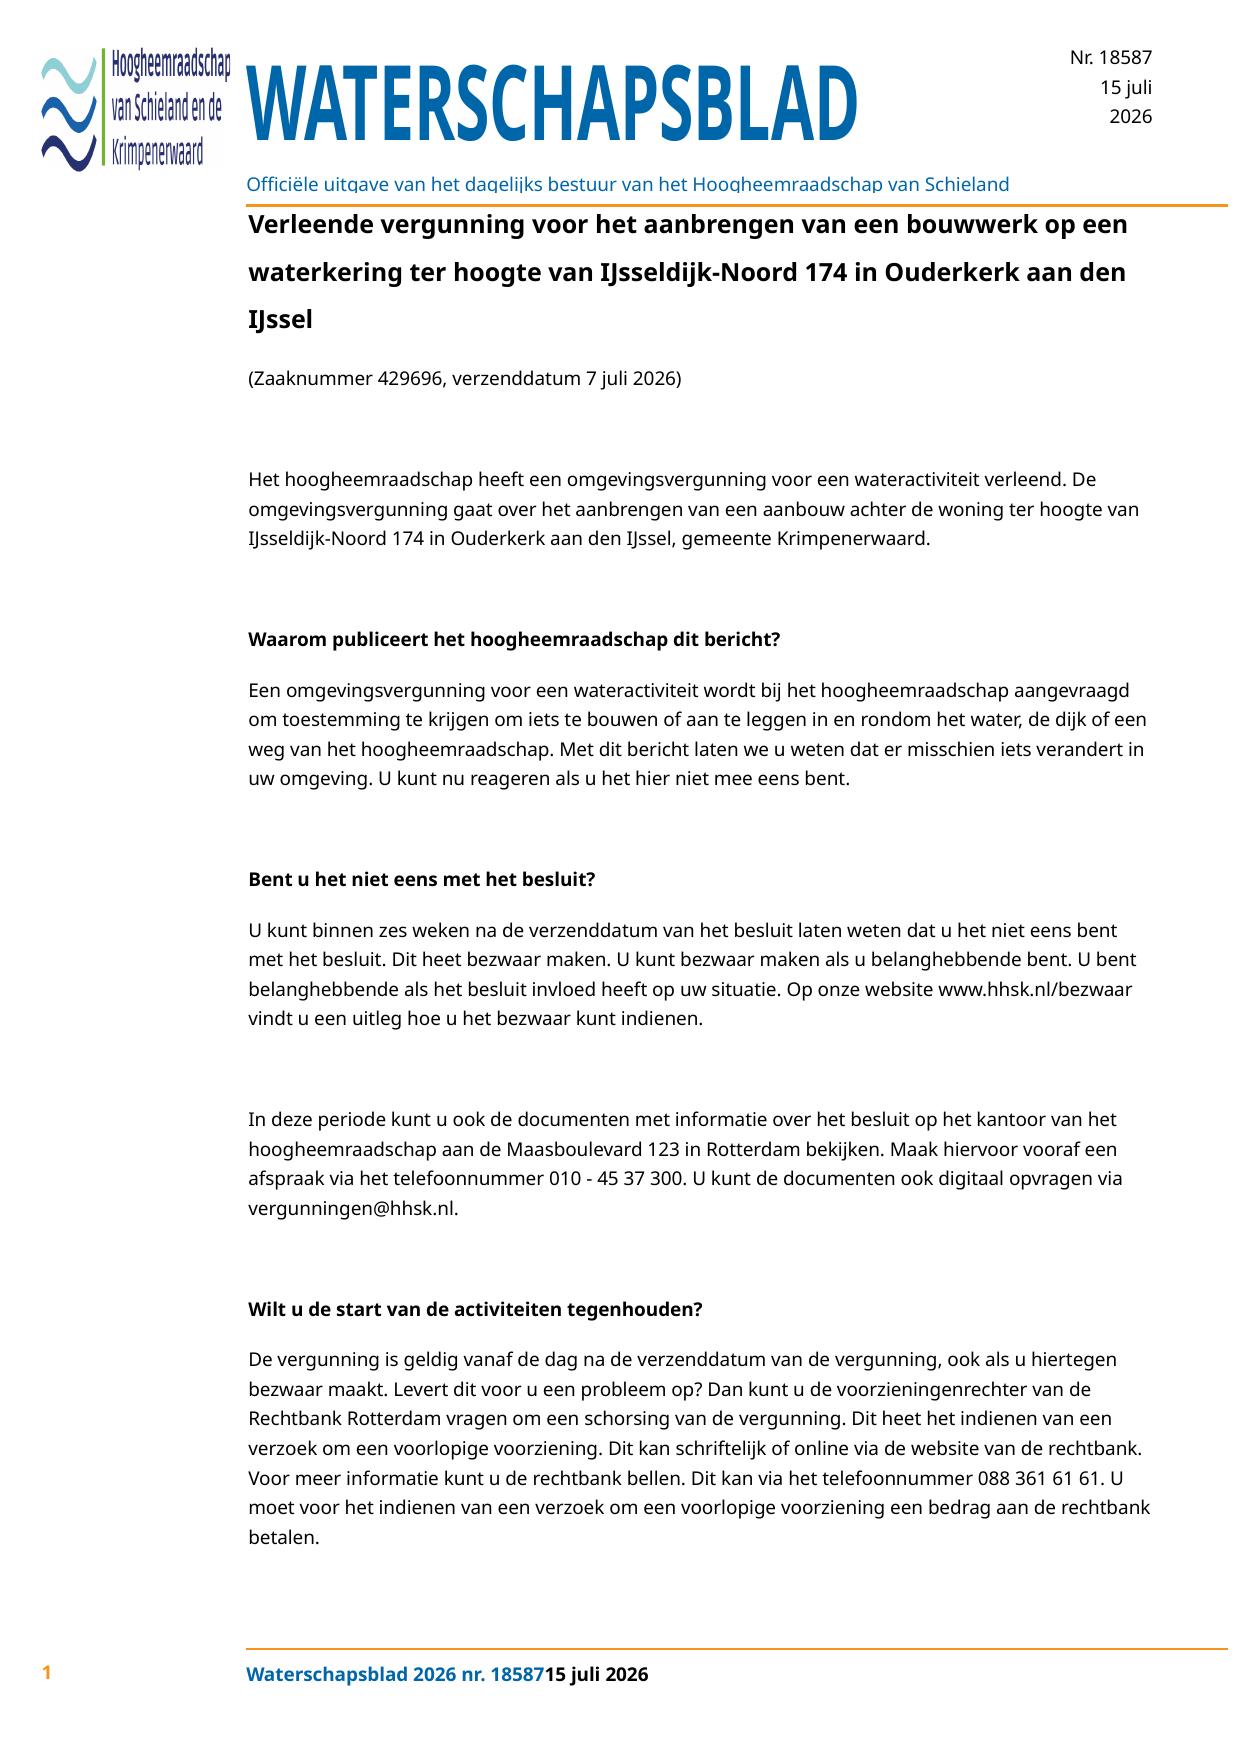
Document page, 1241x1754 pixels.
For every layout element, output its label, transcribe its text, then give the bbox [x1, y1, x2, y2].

text Verleende vergunning voor het aanbrengen van een bouwwerk op een waterkering ter hoogte van IJsseldijk-Noord 174 in Ouderkerk aan den IJssel [248, 207, 1152, 336]
text Een omgevingsvergunning voor een wateractiviteit wordt bij het hoogheemraadschap aangevraagd om toestemming te krijgen om iets te bouwen of aan te leggen in en rondom het water, de dijk of een weg van het hoogheemraadschap. Met dit bericht laten we u weten dat er misschien iets verandert in uw omgeving. U kunt nu reageren als u het hier niet mee eens bent. [248, 677, 1152, 791]
picture [41, 47, 231, 172]
text De vergunning is geldig vanaf de dag na de verzenddatum van de vergunning, ook als u hiertegen bezwaar maakt. Levert dit voor u een probleem op? Dan kunt u de voorzieningenrechter van de Rechtbank Rotterdam vragen om een schorsing van de vergunning. Dit heet het indienen van een verzoek om een voorlopige voorziening. Dit kan schriftelijk of online via de website van de rechtbank. Voor meer informatie kunt u de rechtbank bellen. Dit kan via het telefoonnummer 088 361 61 61. U moet voor het indienen van een verzoek om een voorlopige voorziening een bedrag aan de rechtbank betalen. [248, 1346, 1152, 1549]
text Het hoogheemraadschap heeft een omgevingsvergunning voor een wateractiviteit verleend. De omgevingsvergunning gaat over het aanbrengen van een aanbouw achter de woning ter hoogte van IJsseldijk-Noord 174 in Ouderkerk aan den IJssel, gemeente Krimpenerwaard. [248, 466, 1152, 551]
text (Zaaknummer 429696, verzenddatum 7 juli 2026) [248, 366, 1152, 391]
text In deze periode kunt u ook de documenten met informatie over het besluit op het kantoor van het hoogheemraadschap aan de Maasboulevard 123 in Rotterdam bekijken. Maak hiervoor vooraf een afspraak via het telefoonnummer 010 - 45 37 300. U kunt de documenten ook digitaal opvragen via vergunningen@hhsk.nl. [248, 1106, 1152, 1221]
text Waarom publiceert het hoogheemraadschap dit bericht? [248, 626, 1152, 652]
text U kunt binnen zes weken na de verzenddatum van het besluit laten weten dat u het niet eens bent met het besluit. Dit heet bezwaar maken. U kunt bezwaar maken als u belanghebbende bent. U bent belanghebbende als het besluit invloed heeft op uw situatie. Op onze website www.hhsk.nl/bezwaar vindt u een uitleg hoe u het bezwaar kunt indienen. [248, 917, 1152, 1031]
text Wilt u de start van de activiteiten tegenhouden? [248, 1296, 1152, 1322]
text Bent u het niet eens met het besluit? [248, 866, 1152, 892]
